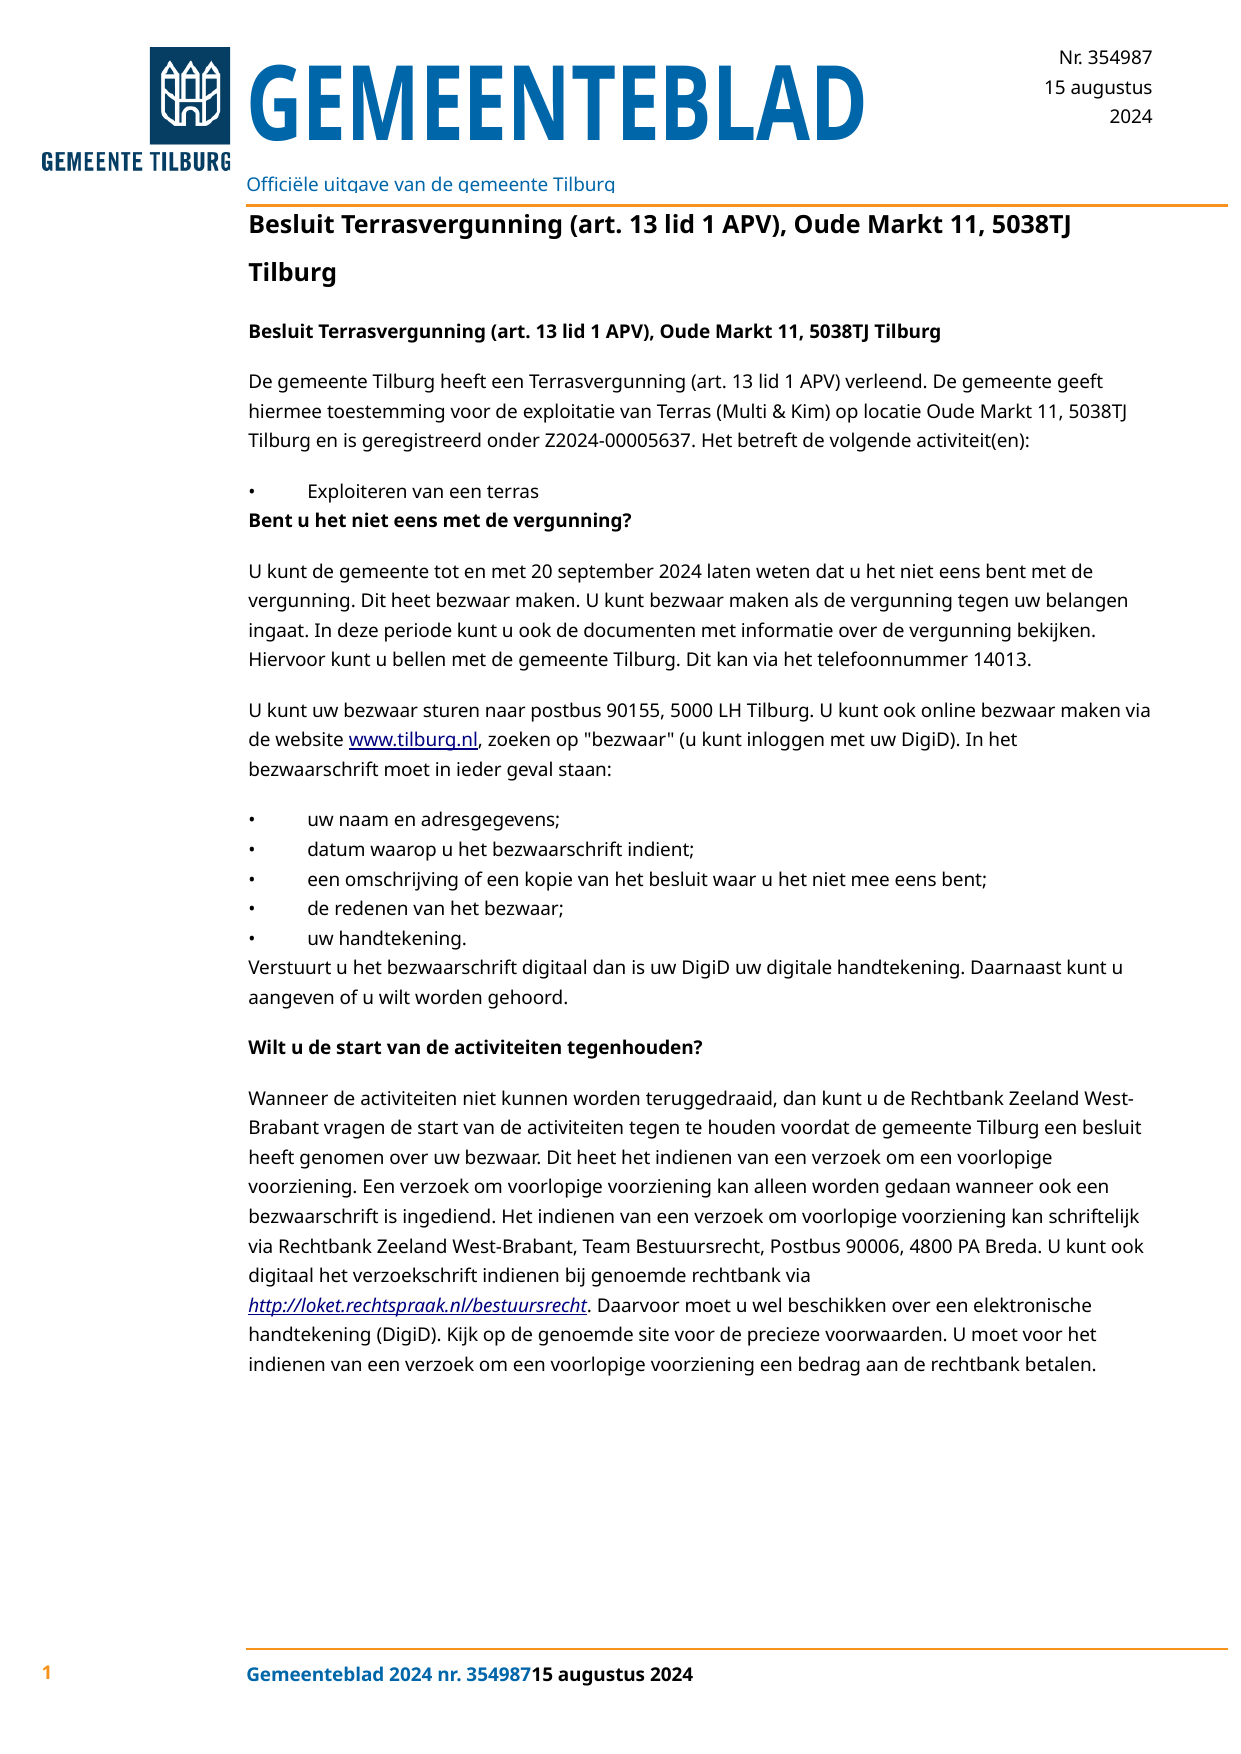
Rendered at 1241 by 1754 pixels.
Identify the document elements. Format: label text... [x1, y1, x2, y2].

text Wanneer de activiteiten niet kunnen worden teruggedraaid, dan kunt u de Rechtbank Zeeland West-Brabant vragen de start van de activiteiten tegen te houden voordat de gemeente Tilburg een besluit heeft genomen over uw bezwaar. Dit heet het indienen van een verzoek om een voorlopige voorziening. Een verzoek om voorlopige voorziening kan alleen worden gedaan wanneer ook een bezwaarschrift is ingediend. Het indienen van een verzoek om voorlopige voorziening kan schriftelijk via Rechtbank Zeeland West-Brabant, Team Bestuursrecht, Postbus 90006, 4800 PA Breda. U kunt ook digitaal het verzoekschrift indienen bij genoemde rechtbank via http://loket.rechtspraak.nl/bestuursrecht. Daarvoor moet u wel beschikken over een elektronische handtekening (DigiD). Kijk op de genoemde site voor de precieze voorwaarden. U moet voor het indienen van een verzoek om een voorlopige voorziening een bedrag aan de rechtbank betalen. [248, 1085, 1152, 1377]
text De gemeente Tilburg heeft een Terrasvergunning (art. 13 lid 1 APV) verleend. De gemeente geeft hiermee toestemming voor de exploitatie van Terras (Multi & Kim) op locatie Oude Markt 11, 5038TJ Tilburg en is geregistreerd onder Z2024-00005637. Het betreft de volgende activiteit(en): [248, 368, 1152, 453]
text Besluit Terrasvergunning (art. 13 lid 1 APV), Oude Markt 11, 5038TJ Tilburg [248, 318, 1152, 344]
text U kunt de gemeente tot en met 20 september 2024 laten weten dat u het niet eens bent met de vergunning. Dit heet bezwaar maken. U kunt bezwaar maken als de vergunning tegen uw belangen ingaat. In deze periode kunt u ook de documenten met informatie over de vergunning bekijken. Hiervoor kunt u bellen met de gemeente Tilburg. Dit kan via het telefoonnummer 14013. [248, 558, 1152, 672]
list uw naam en adresgegevens; [248, 807, 1152, 832]
list de redenen van het bezwaar; [248, 895, 1152, 921]
text Besluit Terrasvergunning (art. 13 lid 1 APV), Oude Markt 11, 5038TJ Tilburg [248, 207, 1152, 288]
list uw handtekening. [248, 925, 1152, 951]
text U kunt uw bezwaar sturen naar postbus 90155, 5000 LH Tilburg. U kunt ook online bezwaar maken via de website www.tilburg.nl, zoeken op "bezwaar" (u kunt inloggen met uw DigiD). In het bezwaarschrift moet in ieder geval staan: [248, 697, 1152, 782]
list datum waarop u het bezwaarschrift indient; [248, 836, 1152, 862]
list een omschrijving of een kopie van het besluit waar u het niet mee eens bent; [248, 866, 1152, 892]
list Exploiteren van een terras [248, 478, 1152, 504]
text Wilt u de start van de activiteiten tegenhouden? [248, 1034, 1152, 1060]
text Verstuurt u het bezwaarschrift digitaal dan is uw DigiD uw digitale handtekening. Daarnaast kunt u aangeven of u wilt worden gehoord. [248, 954, 1152, 1010]
picture [41, 47, 231, 172]
text Bent u het niet eens met de vergunning? [248, 507, 1152, 533]
